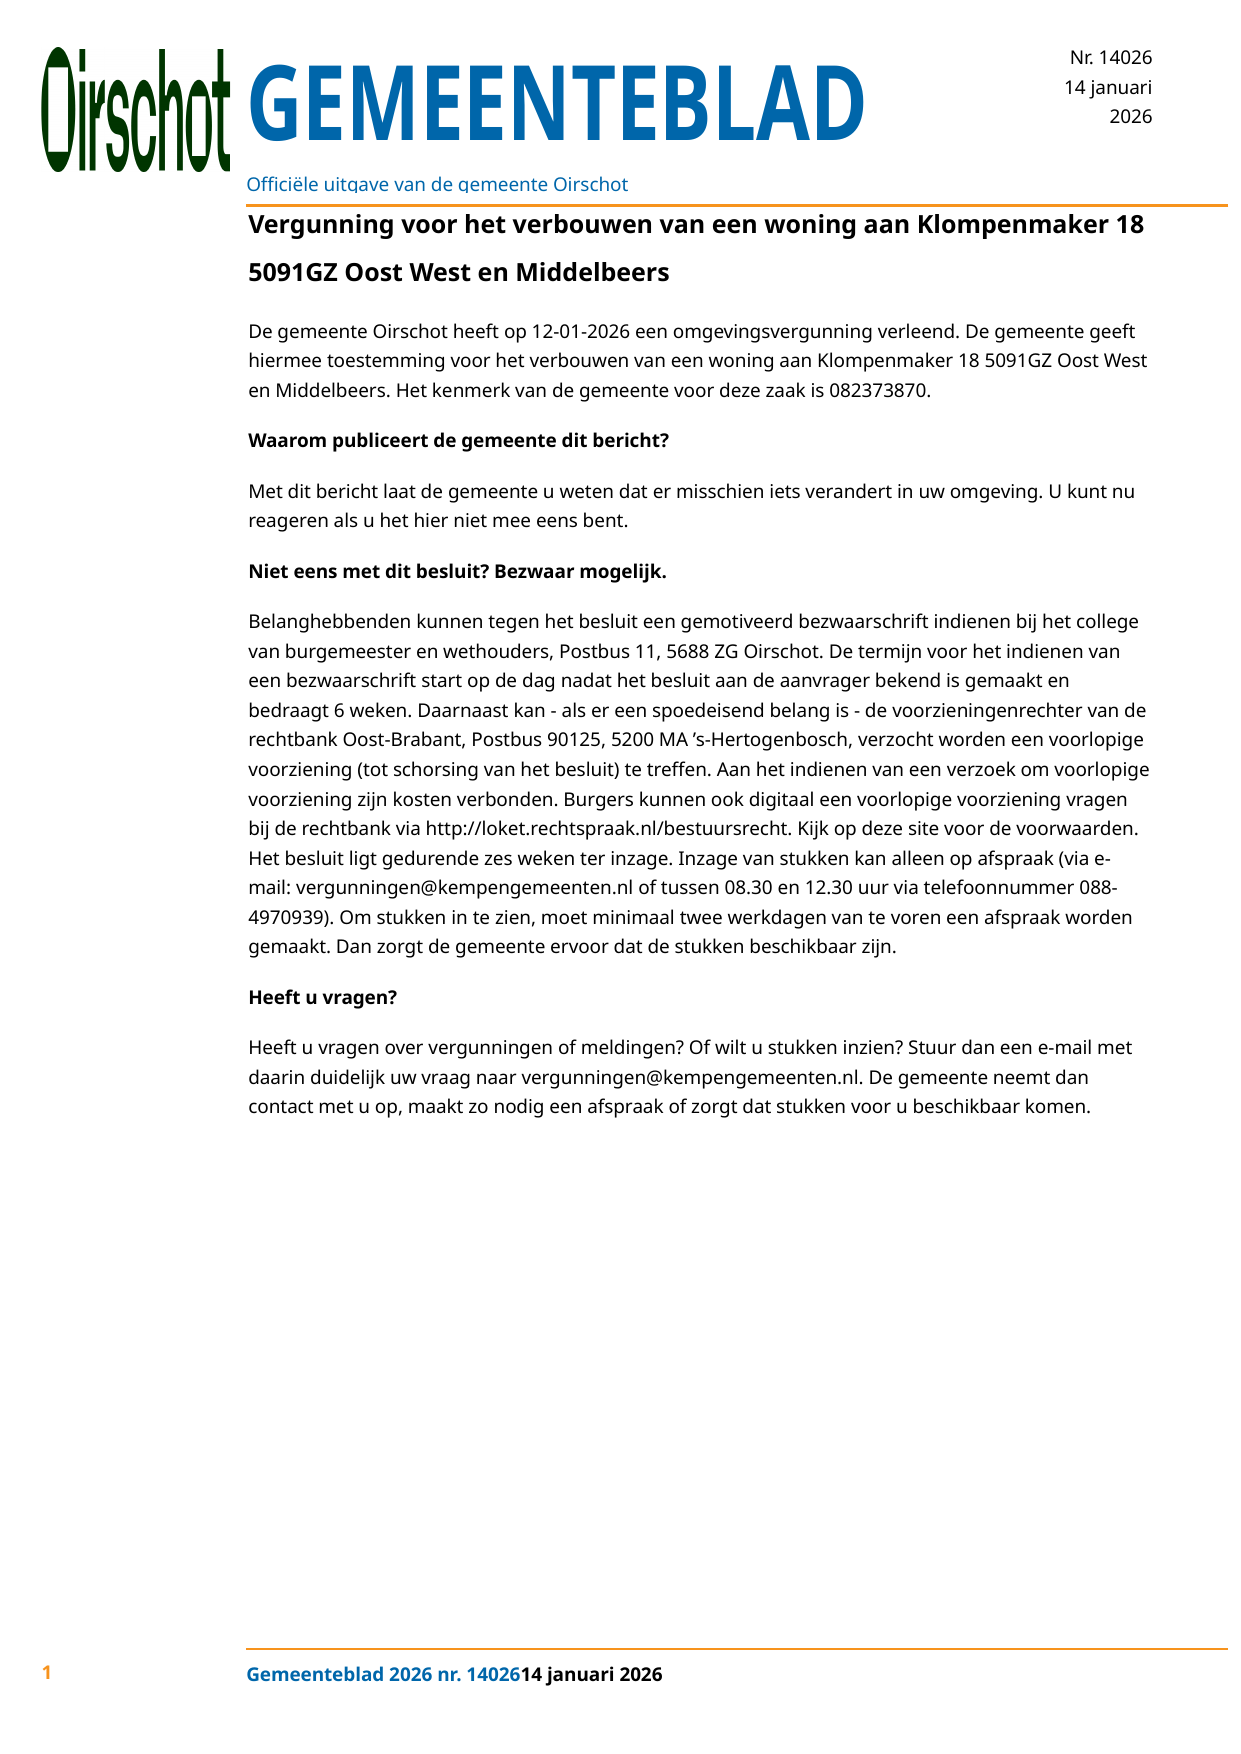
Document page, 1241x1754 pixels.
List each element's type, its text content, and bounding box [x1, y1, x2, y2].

text Waarom publiceert de gemeente dit bericht? [248, 427, 1152, 453]
text De gemeente Oirschot heeft op 12-01-2026 een omgevingsvergunning verleend. De gemeente geeft hiermee toestemming voor het verbouwen van een woning aan Klompenmaker 18 5091GZ Oost West en Middelbeers. Het kenmerk van de gemeente voor deze zaak is 082373870. [248, 318, 1152, 403]
picture [41, 47, 231, 172]
text Heeft u vragen? [248, 984, 1152, 1010]
text Met dit bericht laat de gemeente u weten dat er misschien iets verandert in uw omgeving. U kunt nu reageren als u het hier niet mee eens bent. [248, 478, 1152, 533]
text Belanghebbenden kunnen tegen het besluit een gemotiveerd bezwaarschrift indienen bij het college van burgemeester en wethouders, Postbus 11, 5688 ZG Oirschot. De termijn voor het indienen van een bezwaarschrift start op de dag nadat het besluit aan de aanvrager bekend is gemaakt en bedraagt 6 weken. Daarnaast kan - als er een spoedeisend belang is - de voorzieningenrechter van de rechtbank Oost-Brabant, Postbus 90125, 5200 MA ’s-Hertogenbosch, verzocht worden een voorlopige voorziening (tot schorsing van het besluit) te treffen. Aan het indienen van een verzoek om voorlopige voorziening zijn kosten verbonden. Burgers kunnen ook digitaal een voorlopige voorziening vragen bij de rechtbank via http://loket.rechtspraak.nl/bestuursrecht. Kijk op deze site voor de voorwaarden. Het besluit ligt gedurende zes weken ter inzage. Inzage van stukken kan alleen op afspraak (via e-mail: vergunningen@kempengemeenten.nl of tussen 08.30 en 12.30 uur via telefoonnummer 088-4970939). Om stukken in te zien, moet minimaal twee werkdagen van te voren een afspraak worden gemaakt. Dan zorgt de gemeente ervoor dat de stukken beschikbaar zijn. [248, 608, 1152, 959]
text Vergunning voor het verbouwen van een woning aan Klompenmaker 18 5091GZ Oost West en Middelbeers [248, 207, 1152, 288]
text Niet eens met dit besluit? Bezwaar mogelijk. [248, 558, 1152, 584]
text Heeft u vragen over vergunningen of meldingen? Of wilt u stukken inzien? Stuur dan een e-mail met daarin duidelijk uw vraag naar vergunningen@kempengemeenten.nl. De gemeente neemt dan contact met u op, maakt zo nodig een afspraak of zorgt dat stukken voor u beschikbaar komen. [248, 1034, 1152, 1119]
